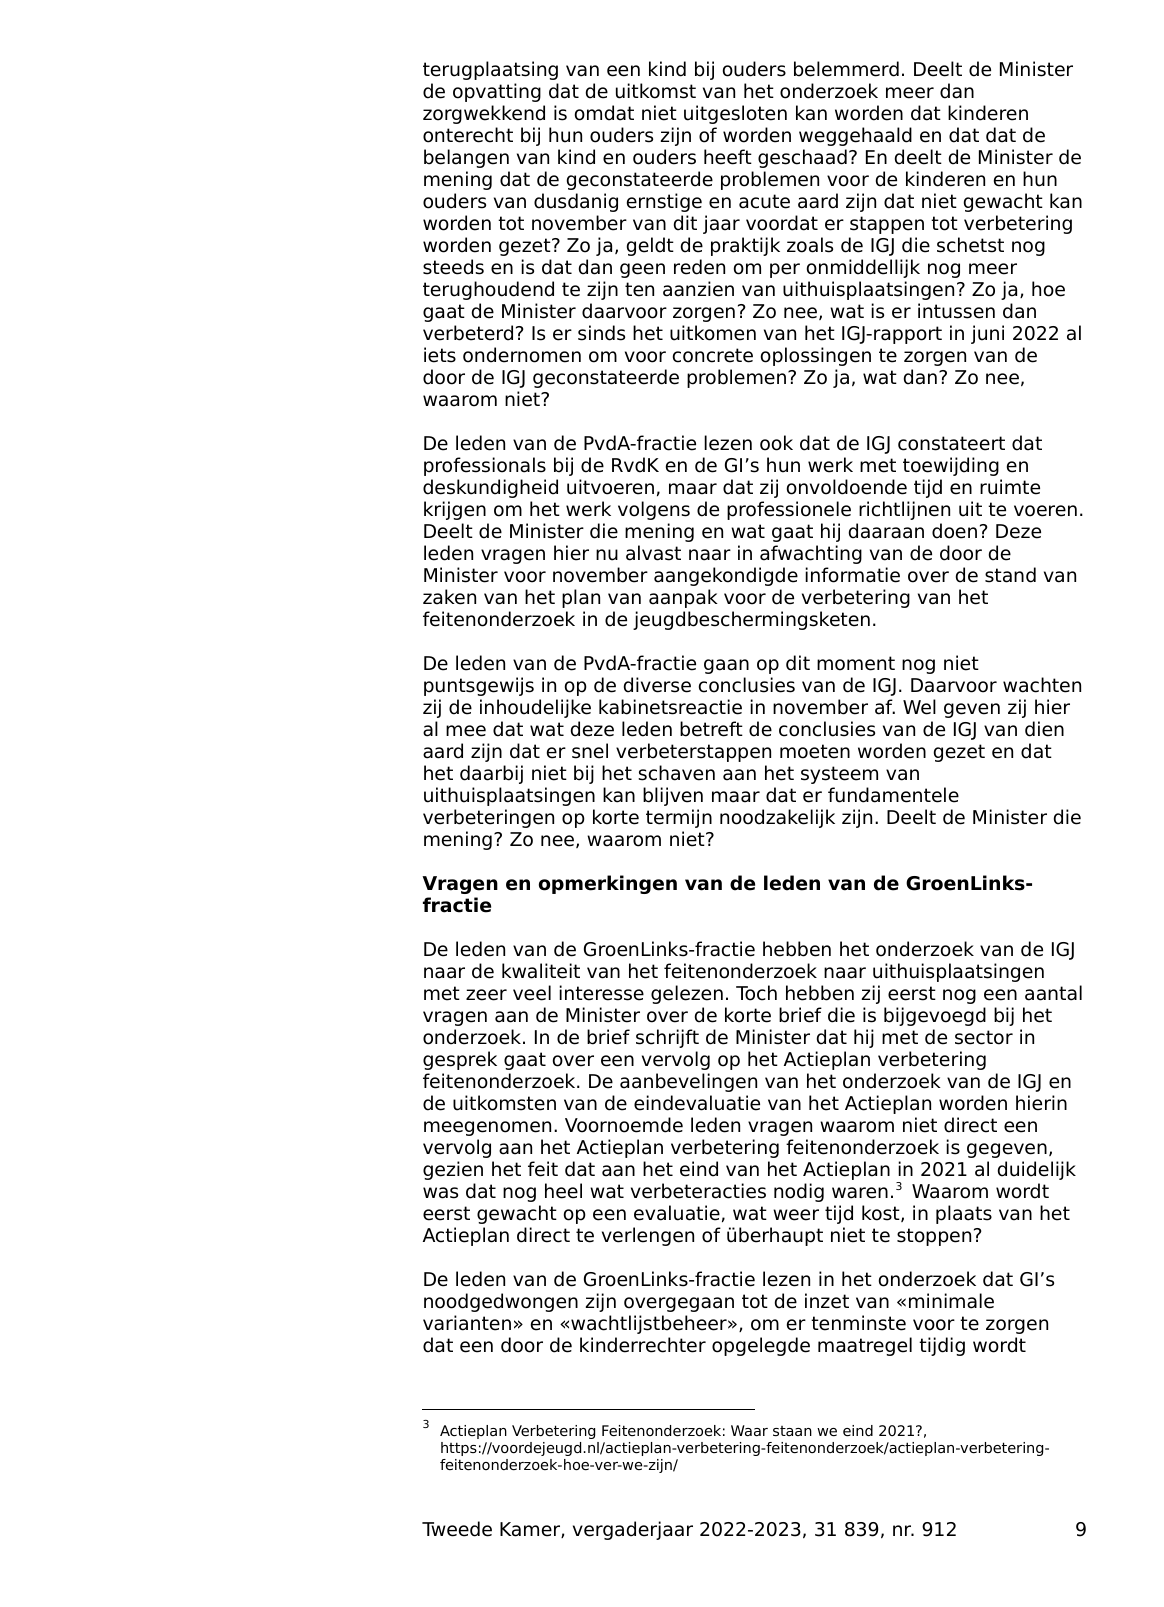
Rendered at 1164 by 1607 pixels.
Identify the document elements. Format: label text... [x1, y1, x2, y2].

text De leden van de GroenLinks-fractie lezen in het onderzoek dat GI’s noodgedwongen zijn overgegaan tot de inzet van «minimale varianten» en «wachtlijstbeheer», om er tenminste voor te zorgen dat een door de kinderrechter opgelegde maatregel tijdig wordt [422, 1269, 1087, 1357]
text De leden van de PvdA-fractie lezen ook dat de IGJ constateert dat professionals bij de RvdK en de GI’s hun werk met toewijding en deskundigheid uitvoeren, maar dat zij onvoldoende tijd en ruimte krijgen om het werk volgens de professionele richtlijnen uit te voeren. Deelt de Minister die mening en wat gaat hij daaraan doen? Deze leden vragen hier nu alvast naar in afwachting van de door de Minister voor november aangekondigde informatie over de stand van zaken van het plan van aanpak voor de verbetering van het feitenonderzoek in de jeugdbeschermingsketen. [422, 433, 1087, 631]
text De leden van de PvdA-fractie gaan op dit moment nog niet puntsgewijs in op de diverse conclusies van de IGJ. Daarvoor wachten zij de inhoudelijke kabinetsreactie in november af. Wel geven zij hier al mee dat wat deze leden betreft de conclusies van de IGJ van dien aard zijn dat er snel verbeterstappen moeten worden gezet en dat het daarbij niet bij het schaven aan het systeem van uithuisplaatsingen kan blijven maar dat er fundamentele verbeteringen op korte termijn noodzakelijk zijn. Deelt de Minister die mening? Zo nee, waarom niet? [422, 653, 1087, 851]
text Actieplan Verbetering Feitenonderzoek: Waar staan we eind 2021?, https://voordejeugd.nl/actieplan-verbetering-feitenonderzoek/actieplan-verbetering-feitenonderzoek-hoe-ver-we-zijn/ [422, 1418, 1087, 1474]
subtitle Vragen en opmerkingen van de leden van de GroenLinks-fractie [422, 873, 1087, 917]
text terugplaatsing van een kind bij ouders belemmerd. Deelt de Minister de opvatting dat de uitkomst van het onderzoek meer dan zorgwekkend is omdat niet uitgesloten kan worden dat kinderen onterecht bij hun ouders zijn of worden weggehaald en dat dat de belangen van kind en ouders heeft geschaad? En deelt de Minister de mening dat de geconstateerde problemen voor de kinderen en hun ouders van dusdanig ernstige en acute aard zijn dat niet gewacht kan worden tot november van dit jaar voordat er stappen tot verbetering worden gezet? Zo ja, geldt de praktijk zoals de IGJ die schetst nog steeds en is dat dan geen reden om per onmiddellijk nog meer terughoudend te zijn ten aanzien van uithuisplaatsingen? Zo ja, hoe gaat de Minister daarvoor zorgen? Zo nee, wat is er intussen dan verbeterd? Is er sinds het uitkomen van het IGJ-rapport in juni 2022 al iets ondernomen om voor concrete oplossingen te zorgen van de door de IGJ geconstateerde problemen? Zo ja, wat dan? Zo nee, waarom niet? [422, 59, 1087, 411]
text De leden van de GroenLinks-fractie hebben het onderzoek van de IGJ naar de kwaliteit van het feitenonderzoek naar uithuisplaatsingen met zeer veel interesse gelezen. Toch hebben zij eerst nog een aantal vragen aan de Minister over de korte brief die is bijgevoegd bij het onderzoek. In de brief schrijft de Minister dat hij met de sector in gesprek gaat over een vervolg op het Actieplan verbetering feitenonderzoek. De aanbevelingen van het onderzoek van de IGJ en de uitkomsten van de eindevaluatie van het Actieplan worden hierin meegenomen. Voornoemde leden vragen waarom niet direct een vervolg aan het Actieplan verbetering feitenonderzoek is gegeven, gezien het feit dat aan het eind van het Actieplan in 2021 al duidelijk was dat nog heel wat verbeteracties nodig waren. Waarom wordt eerst gewacht op een evaluatie, wat weer tijd kost, in plaats van het Actieplan direct te verlengen of überhaupt niet te stoppen? [422, 939, 1087, 1247]
